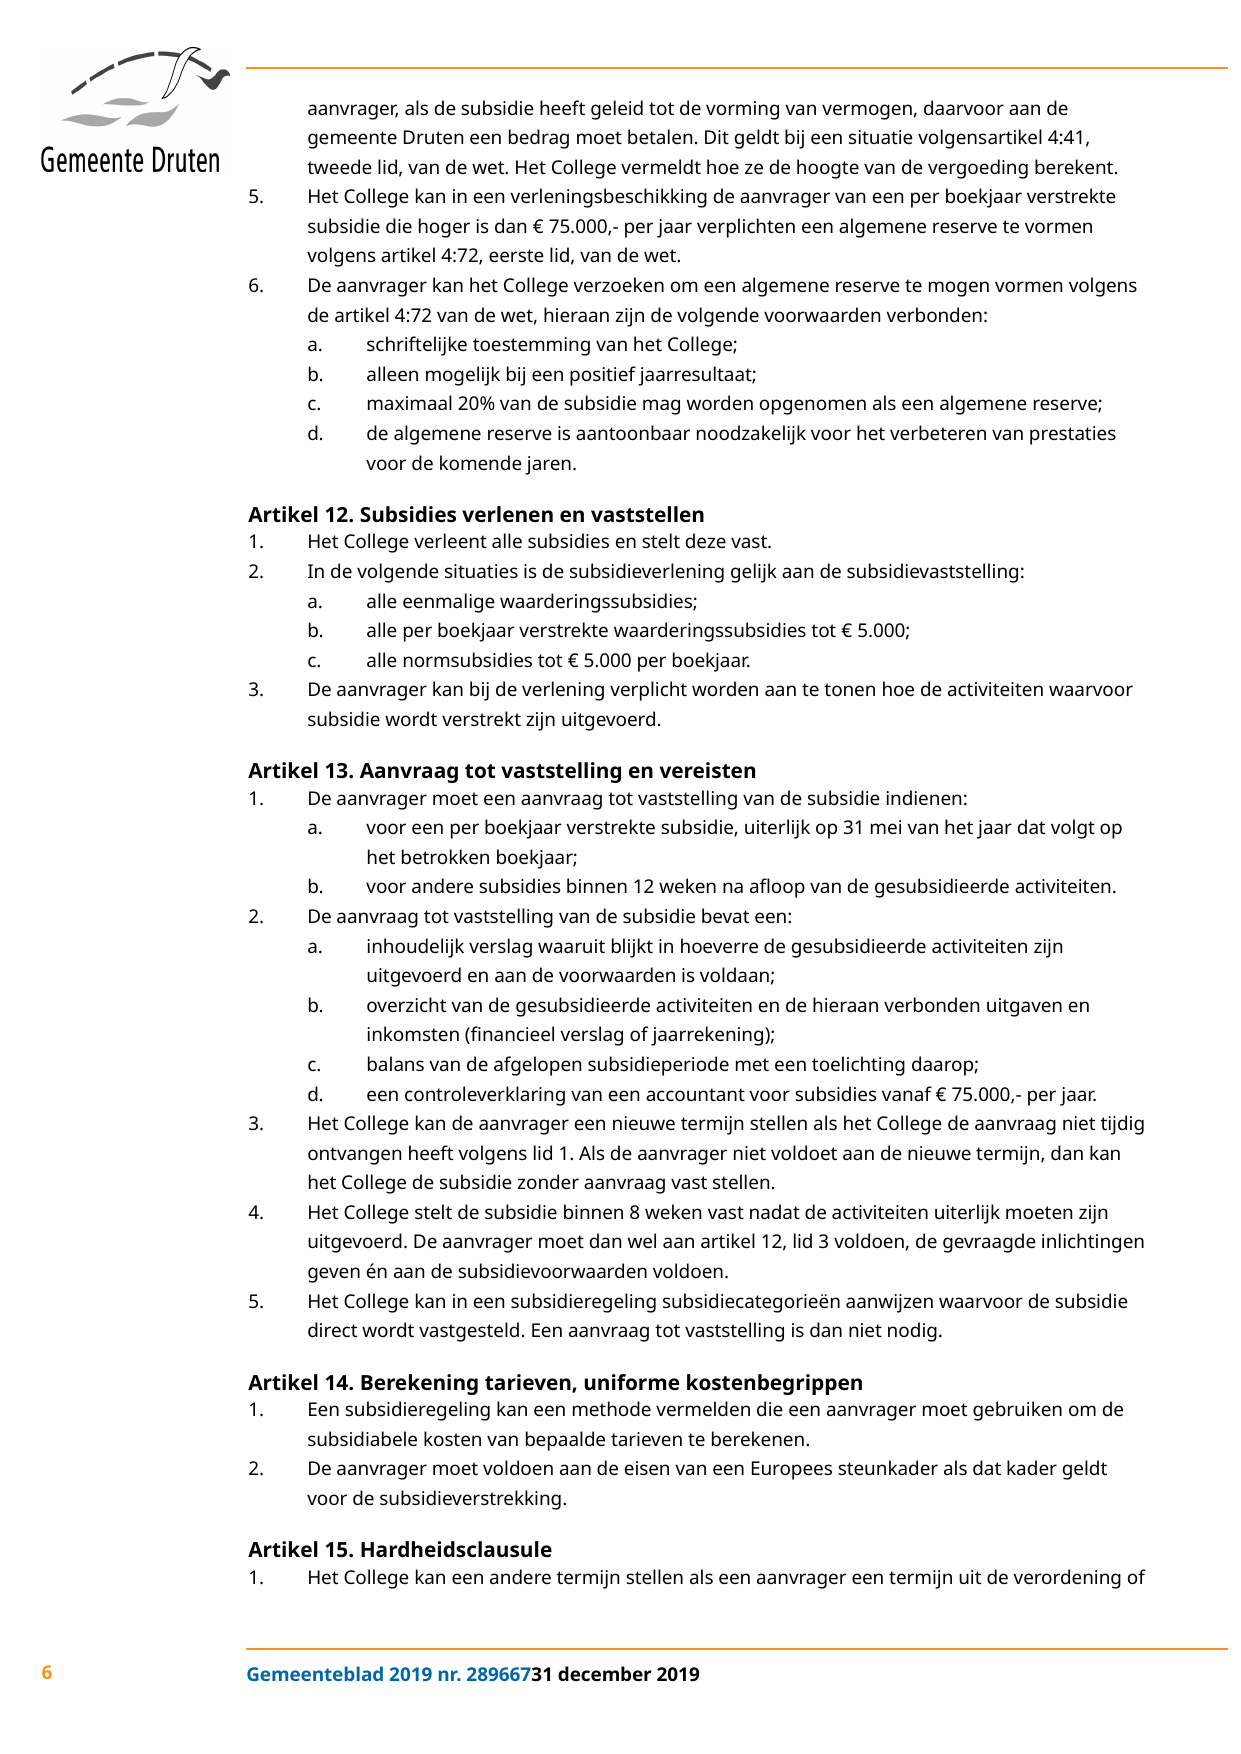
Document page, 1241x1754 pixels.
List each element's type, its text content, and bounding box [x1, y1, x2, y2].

list Het College kan in een subsidieregeling subsidiecategorieën aanwijzen waarvoor de subsidie direct wordt vastgesteld. Een aanvraag tot vaststelling is dan niet nodig. [248, 1288, 1152, 1343]
list inhoudelijk verslag waaruit blijkt in hoeverre de gesubsidieerde activiteiten zijn uitgevoerd en aan de voorwaarden is voldaan; [307, 933, 1152, 988]
text Artikel 12. Subsidies verlenen en vaststellen [248, 500, 1152, 529]
text Artikel 13. Aanvraag tot vaststelling en vereisten [248, 757, 1152, 785]
text Artikel 14. Berekening tarieven, uniforme kostenbegrippen [248, 1368, 1152, 1396]
list aanvrager, als de subsidie heeft geleid tot de vorming van vermogen, daarvoor aan de gemeente Druten een bedrag moet betalen. Dit geldt bij een situatie volgensartikel 4:41, tweede lid, van de wet. Het College vermeldt hoe ze de hoogte van de vergoeding berekent. [248, 95, 1152, 180]
list Het College kan in een verleningsbeschikking de aanvrager van een per boekjaar verstrekte subsidie die hoger is dan € 75.000,- per jaar verplichten een algemene reserve te vormen volgens artikel 4:72, eerste lid, van de wet. [248, 183, 1152, 268]
list alle per boekjaar verstrekte waarderingssubsidies tot € 5.000; [307, 617, 1152, 643]
list Het College kan de aanvrager een nieuwe termijn stellen als het College de aanvraag niet tijdig ontvangen heeft volgens lid 1. Als de aanvrager niet voldoet aan de nieuwe termijn, dan kan het College de subsidie zonder aanvraag vast stellen. [248, 1110, 1152, 1195]
list overzicht van de gesubsidieerde activiteiten en de hieraan verbonden uitgaven en inkomsten (financieel verslag of jaarrekening); [307, 992, 1152, 1047]
list alle eenmalige waarderingssubsidies; [307, 588, 1152, 613]
list In de volgende situaties is de subsidieverlening gelijk aan de subsidievaststelling: [248, 558, 1152, 584]
list Het College verleent alle subsidies en stelt deze vast. [248, 529, 1152, 554]
list De aanvrager kan het College verzoeken om een algemene reserve te mogen vormen volgens de artikel 4:72 van de wet, hieraan zijn de volgende voorwaarden verbonden: [248, 272, 1152, 328]
list Het College stelt de subsidie binnen 8 weken vast nadat de activiteiten uiterlijk moeten zijn uitgevoerd. De aanvrager moet dan wel aan artikel 12, lid 3 voldoen, de gevraagde inlichtingen geven én aan de subsidievoorwaarden voldoen. [248, 1199, 1152, 1284]
list alleen mogelijk bij een positief jaarresultaat; [307, 361, 1152, 387]
list voor andere subsidies binnen 12 weken na afloop van de gesubsidieerde activiteiten. [307, 874, 1152, 899]
list balans van de afgelopen subsidieperiode met een toelichting daarop; [307, 1051, 1152, 1077]
list voor een per boekjaar verstrekte subsidie, uiterlijk op 31 mei van het jaar dat volgt op het betrokken boekjaar; [307, 814, 1152, 870]
list een controleverklaring van een accountant voor subsidies vanaf € 75.000,- per jaar. [307, 1081, 1152, 1107]
text Artikel 15. Hardheidsclausule [248, 1536, 1152, 1564]
list De aanvraag tot vaststelling van de subsidie bevat een: [248, 903, 1152, 929]
list De aanvrager kan bij de verlening verplicht worden aan te tonen hoe de activiteiten waarvoor subsidie wordt verstrekt zijn uitgevoerd. [248, 677, 1152, 732]
list Een subsidieregeling kan een methode vermelden die een aanvrager moet gebruiken om de subsidiabele kosten van bepaalde tarieven te berekenen. [248, 1396, 1152, 1452]
list schriftelijke toestemming van het College; [307, 331, 1152, 357]
picture [41, 47, 231, 172]
list Het College kan een andere termijn stellen als een aanvrager een termijn uit de verordening of [248, 1564, 1152, 1590]
list alle normsubsidies tot € 5.000 per boekjaar. [307, 647, 1152, 673]
list De aanvrager moet een aanvraag tot vaststelling van de subsidie indienen: [248, 785, 1152, 811]
list maximaal 20% van de subsidie mag worden opgenomen als een algemene reserve; [307, 391, 1152, 416]
list de algemene reserve is aantoonbaar noodzakelijk voor het verbeteren van prestaties voor de komende jaren. [307, 420, 1152, 476]
list De aanvrager moet voldoen aan de eisen van een Europees steunkader als dat kader geldt voor de subsidieverstrekking. [248, 1456, 1152, 1511]
